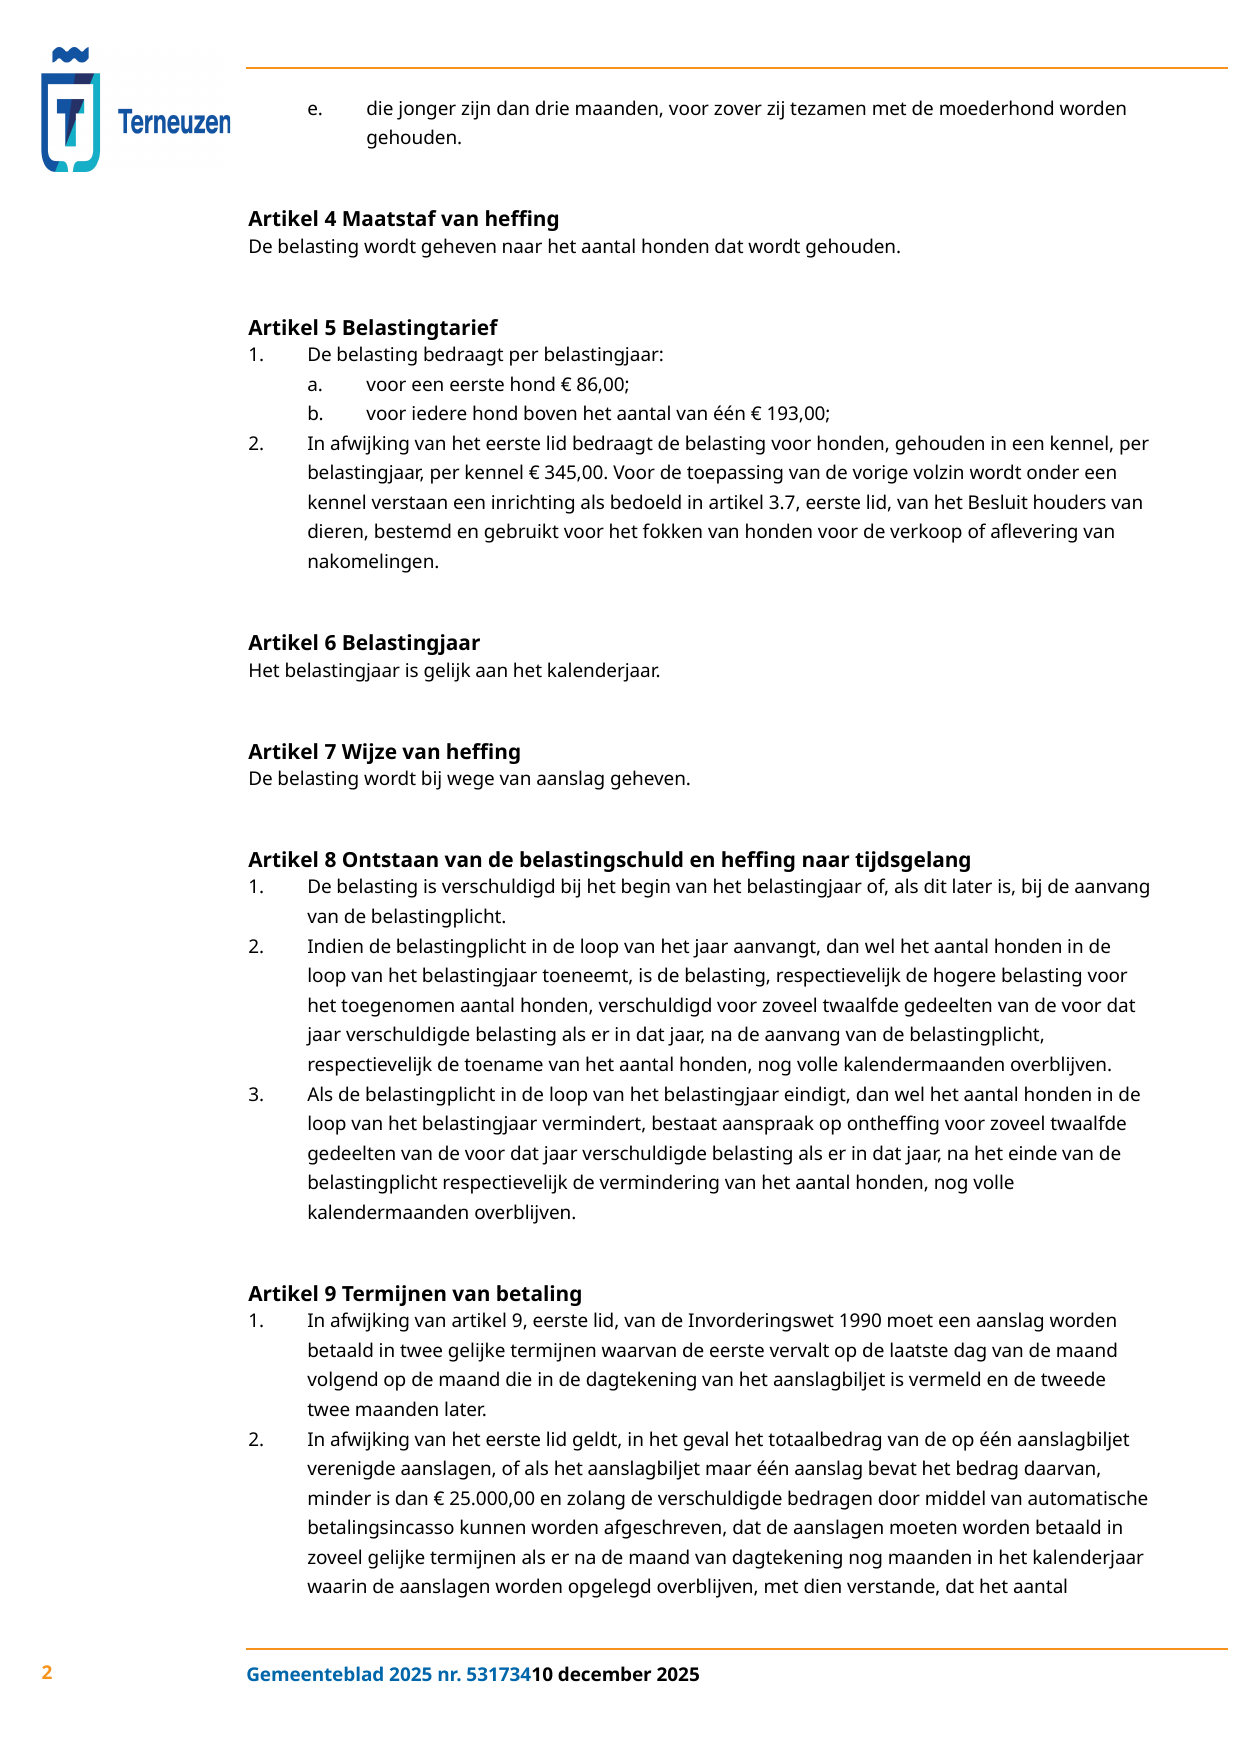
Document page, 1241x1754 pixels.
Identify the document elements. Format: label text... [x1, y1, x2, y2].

list In afwijking van het eerste lid geldt, in het geval het totaalbedrag van de op één aanslagbiljet verenigde aanslagen, of als het aanslagbiljet maar één aanslag bevat het bedrag daarvan, minder is dan € 25.000,00 en zolang de verschuldigde bedragen door middel van automatische betalingsincasso kunnen worden afgeschreven, dat de aanslagen moeten worden betaald in zoveel gelijke termijnen als er na de maand van dagtekening nog maanden in het kalenderjaar waarin de aanslagen worden opgelegd overblijven, met dien verstande, dat het aantal [248, 1426, 1152, 1599]
list die jonger zijn dan drie maanden, voor zover zij tezamen met de moederhond worden gehouden. [307, 95, 1152, 150]
list In afwijking van het eerste lid bedraagt de belasting voor honden, gehouden in een kennel, per belastingjaar, per kennel € 345,00. Voor de toepassing van de vorige volzin wordt onder een kennel verstaan een inrichting als bedoeld in artikel 3.7, eerste lid, van het Besluit houders van dieren, bestemd en gebruikt voor het fokken van honden voor de verkoop of aflevering van nakomelingen. [248, 430, 1152, 574]
picture [41, 47, 231, 172]
list voor iedere hond boven het aantal van één € 193,00; [307, 400, 1152, 426]
text Artikel 7 Wijze van heffing [248, 737, 1152, 765]
text Artikel 5 Belastingtarief [248, 313, 1152, 341]
text Het belastingjaar is gelijk aan het kalenderjaar. [248, 657, 1152, 682]
list voor een eerste hond € 86,00; [307, 371, 1152, 397]
list In afwijking van artikel 9, eerste lid, van de Invorderingswet 1990 moet een aanslag worden betaald in twee gelijke termijnen waarvan de eerste vervalt op de laatste dag van de maand volgend op de maand die in de dagtekening van het aanslagbiljet is vermeld en de tweede twee maanden later. [248, 1307, 1152, 1422]
text De belasting wordt bij wege van aanslag geheven. [248, 765, 1152, 791]
list Indien de belastingplicht in de loop van het jaar aanvangt, dan wel het aantal honden in de loop van het belastingjaar toeneemt, is de belasting, respectievelijk de hogere belasting voor het toegenomen aantal honden, verschuldigd voor zoveel twaalfde gedeelten van de voor dat jaar verschuldigde belasting als er in dat jaar, na de aanvang van de belastingplicht, respectievelijk de toename van het aantal honden, nog volle kalendermaanden overblijven. [248, 933, 1152, 1077]
list De belasting bedraagt per belastingjaar: [248, 341, 1152, 367]
text Artikel 9 Termijnen van betaling [248, 1279, 1152, 1307]
text Artikel 4 Maatstaf van heffing [248, 204, 1152, 233]
list Als de belastingplicht in de loop van het belastingjaar eindigt, dan wel het aantal honden in de loop van het belastingjaar vermindert, bestaat aanspraak op ontheffing voor zoveel twaalfde gedeelten van de voor dat jaar verschuldigde belasting als er in dat jaar, na het einde van de belastingplicht respectievelijk de vermindering van het aantal honden, nog volle kalendermaanden overblijven. [248, 1081, 1152, 1225]
text Artikel 8 Ontstaan van de belastingschuld en heffing naar tijdsgelang [248, 845, 1152, 874]
text De belasting wordt geheven naar het aantal honden dat wordt gehouden. [248, 233, 1152, 258]
list De belasting is verschuldigd bij het begin van het belastingjaar of, als dit later is, bij de aanvang van de belastingplicht. [248, 874, 1152, 929]
text Artikel 6 Belastingjaar [248, 628, 1152, 657]
